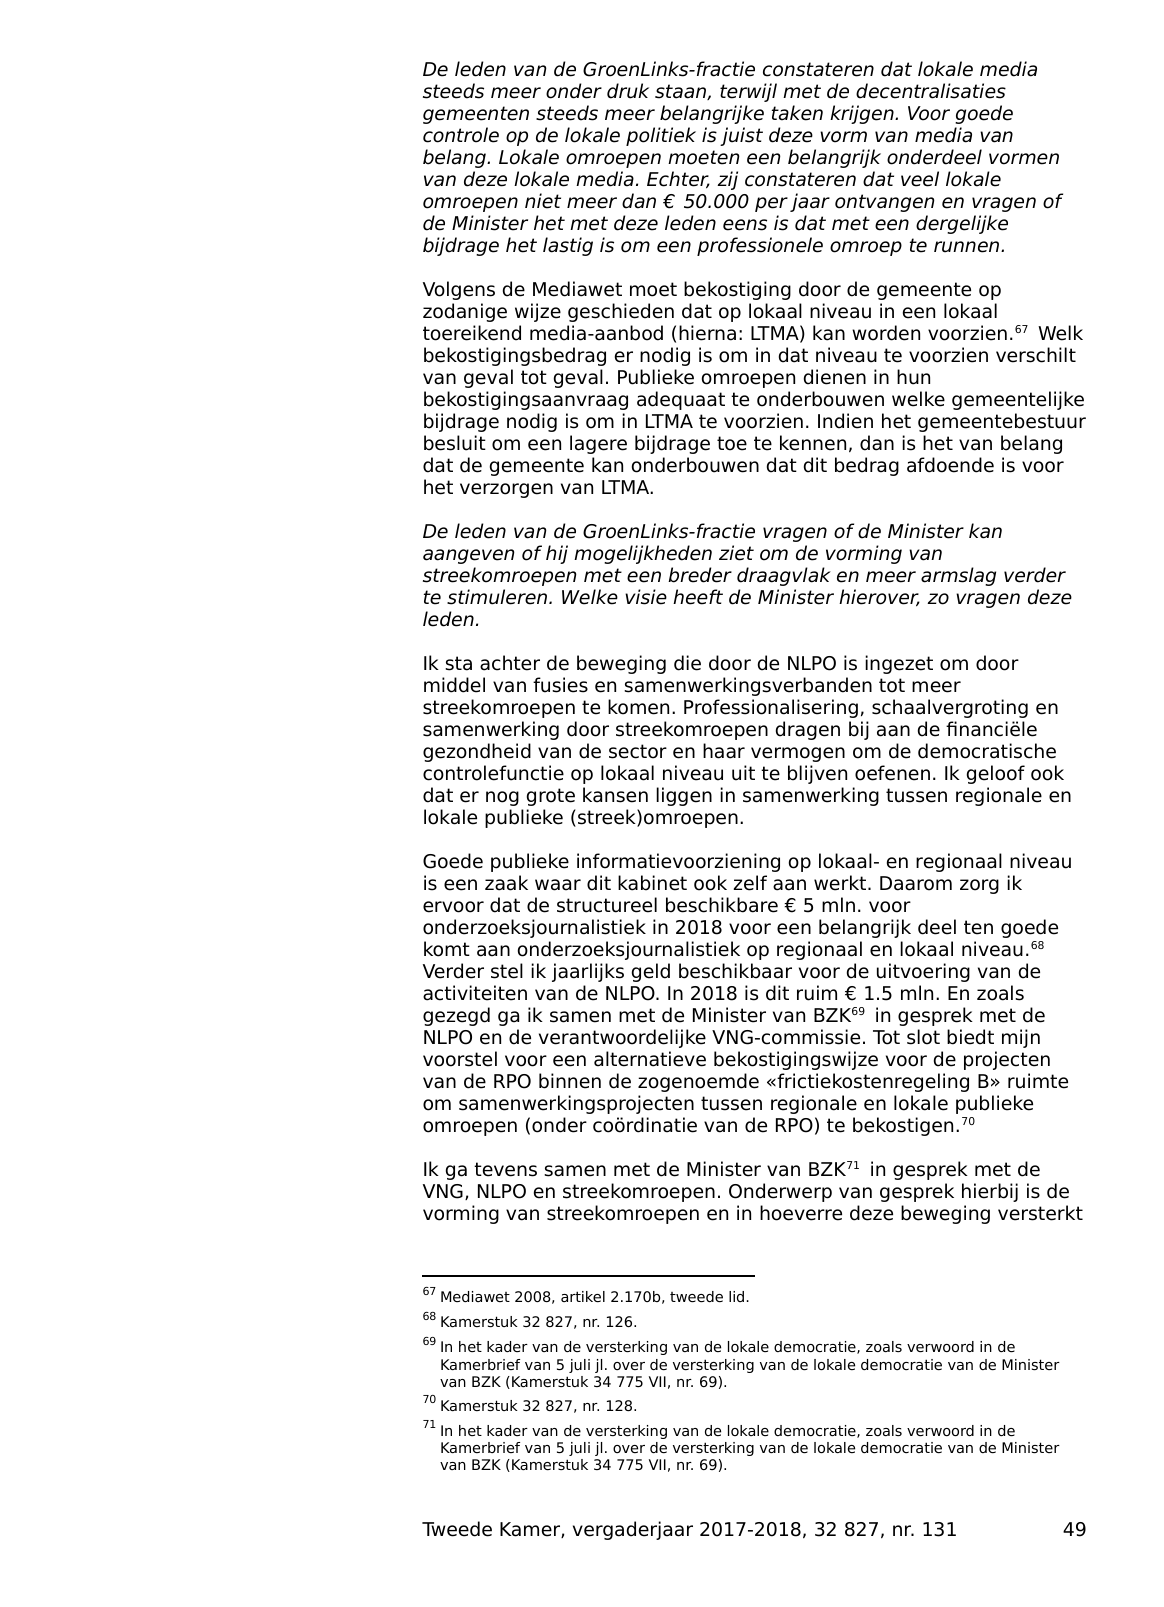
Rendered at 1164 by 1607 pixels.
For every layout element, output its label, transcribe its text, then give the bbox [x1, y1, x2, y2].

text Kamerstuk 32 827, nr. 126. [422, 1310, 1087, 1332]
text De leden van de GroenLinks-fractie constateren dat lokale media steeds meer onder druk staan, terwijl met de decentralisaties gemeenten steeds meer belangrijke taken krijgen. Voor goede controle op de lokale politiek is juist deze vorm van media van belang. Lokale omroepen moeten een belangrijk onderdeel vormen van deze lokale media. Echter, zij constateren dat veel lokale omroepen niet meer dan € 50.000 per jaar ontvangen en vragen of de Minister het met deze leden eens is dat met een dergelijke bijdrage het lastig is om een professionele omroep te runnen. [422, 59, 1087, 257]
text Goede publieke informatievoorziening op lokaal- en regionaal niveau is een zaak waar dit kabinet ook zelf aan werkt. Daarom zorg ik ervoor dat de structureel beschikbare € 5 mln. voor onderzoeksjournalistiek in 2018 voor een belangrijk deel ten goede komt aan onderzoeksjournalistiek op regionaal en lokaal niveau. Verder stel ik jaarlijks geld beschikbaar voor de uitvoering van de activiteiten van de NLPO. In 2018 is dit ruim € 1.5 mln. En zoals gezegd ga ik samen met de Minister van BZK in gesprek met de NLPO en de verantwoordelijke VNG-commissie. Tot slot biedt mijn voorstel voor een alternatieve bekostigingswijze voor de projecten van de RPO binnen de zogenoemde «frictiekostenregeling B» ruimte om samenwerkingsprojecten tussen regionale en lokale publieke omroepen (onder coördinatie van de RPO) te bekostigen. [422, 851, 1087, 1137]
text In het kader van de versterking van de lokale democratie, zoals verwoord in de Kamerbrief van 5 juli jl. over de versterking van de lokale democratie van de Minister van BZK (Kamerstuk 34 775 VII, nr. 69). [422, 1418, 1087, 1474]
text De leden van de GroenLinks-fractie vragen of de Minister kan aangeven of hij mogelijkheden ziet om de vorming van streekomroepen met een breder draagvlak en meer armslag verder te stimuleren. Welke visie heeft de Minister hierover, zo vragen deze leden. [422, 521, 1087, 631]
text Ik ga tevens samen met de Minister van BZK in gesprek met de VNG, NLPO en streekomroepen. Onderwerp van gesprek hierbij is de vorming van streekomroepen en in hoeverre deze beweging versterkt [422, 1159, 1087, 1225]
text Mediawet 2008, artikel 2.170b, tweede lid. [422, 1285, 1087, 1307]
text Volgens de Mediawet moet bekostiging door de gemeente op zodanige wijze geschieden dat op lokaal niveau in een lokaal toereikend media-aanbod (hierna: LTMA) kan worden voorzien. Welk bekostigingsbedrag er nodig is om in dat niveau te voorzien verschilt van geval tot geval. Publieke omroepen dienen in hun bekostigingsaanvraag adequaat te onderbouwen welke gemeentelijke bijdrage nodig is om in LTMA te voorzien. Indien het gemeentebestuur besluit om een lagere bijdrage toe te kennen, dan is het van belang dat de gemeente kan onderbouwen dat dit bedrag afdoende is voor het verzorgen van LTMA. [422, 279, 1087, 499]
text In het kader van de versterking van de lokale democratie, zoals verwoord in de Kamerbrief van 5 juli jl. over de versterking van de lokale democratie van de Minister van BZK (Kamerstuk 34 775 VII, nr. 69). [422, 1335, 1087, 1391]
text Kamerstuk 32 827, nr. 128. [422, 1393, 1087, 1416]
text Ik sta achter de beweging die door de NLPO is ingezet om door middel van fusies en samenwerkingsverbanden tot meer streekomroepen te komen. Professionalisering, schaalvergroting en samenwerking door streekomroepen dragen bij aan de financiële gezondheid van de sector en haar vermogen om de democratische controlefunctie op lokaal niveau uit te blijven oefenen. Ik geloof ook dat er nog grote kansen liggen in samenwerking tussen regionale en lokale publieke (streek)omroepen. [422, 653, 1087, 829]
